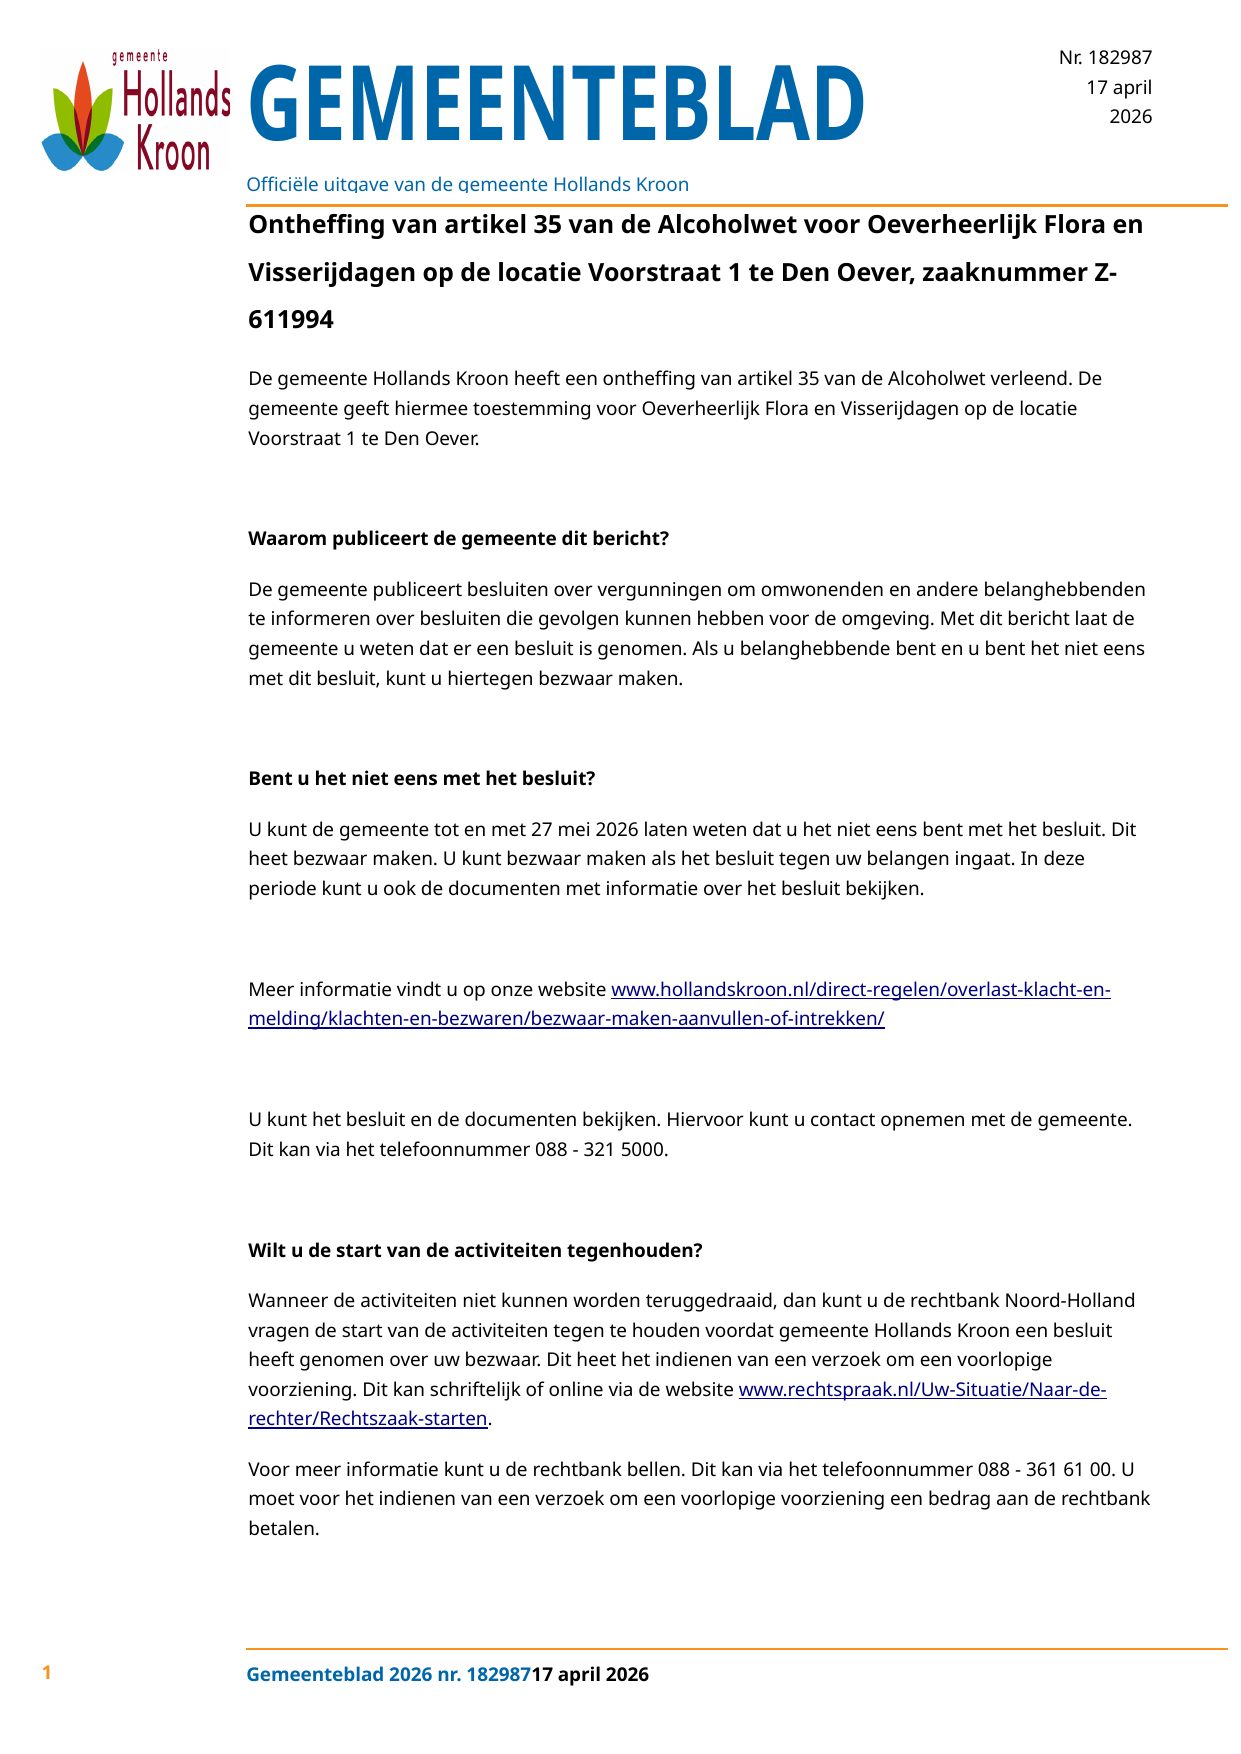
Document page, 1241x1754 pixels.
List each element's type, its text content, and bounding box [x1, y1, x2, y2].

text Waarom publiceert de gemeente dit bericht? [248, 526, 1152, 551]
text Meer informatie vindt u op onze website www.hollandskroon.nl/direct-regelen/overlast-klacht-en-melding/klachten-en-bezwaren/bezwaar-maken-aanvullen-of-intrekken/ [248, 976, 1152, 1031]
text De gemeente publiceert besluiten over vergunningen om omwonenden en andere belanghebbenden te informeren over besluiten die gevolgen kunnen hebben voor de omgeving. Met dit bericht laat de gemeente u weten dat er een besluit is genomen. Als u belanghebbende bent en u bent het niet eens met dit besluit, kunt u hiertegen bezwaar maken. [248, 576, 1152, 690]
text Voor meer informatie kunt u de rechtbank bellen. Dit kan via het telefoonnummer 088 - 361 61 00. U moet voor het indienen van een verzoek om een voorlopige voorziening een bedrag aan de rechtbank betalen. [248, 1456, 1152, 1541]
text U kunt het besluit en de documenten bekijken. Hiervoor kunt u contact opnemen met de gemeente. Dit kan via het telefoonnummer 088 - 321 5000. [248, 1106, 1152, 1162]
text De gemeente Hollands Kroon heeft een ontheffing van artikel 35 van de Alcoholwet verleend. De gemeente geeft hiermee toestemming voor Oeverheerlijk Flora en Visserijdagen op de locatie Voorstraat 1 te Den Oever. [248, 366, 1152, 450]
picture [41, 47, 231, 172]
text Wanneer de activiteiten niet kunnen worden teruggedraaid, dan kunt u de rechtbank Noord-Holland vragen de start van de activiteiten tegen te houden voordat gemeente Hollands Kroon een besluit heeft genomen over uw bezwaar. Dit heet het indienen van een verzoek om een voorlopige voorziening. Dit kan schriftelijk of online via de website www.rechtspraak.nl/Uw-Situatie/Naar-de-rechter/Rechtszaak-starten. [248, 1287, 1152, 1431]
text Ontheffing van artikel 35 van de Alcoholwet voor Oeverheerlijk Flora en Visserijdagen op de locatie Voorstraat 1 te Den Oever, zaaknummer Z-611994 [248, 207, 1152, 336]
text Bent u het niet eens met het besluit? [248, 766, 1152, 791]
text Wilt u de start van de activiteiten tegenhouden? [248, 1237, 1152, 1262]
text U kunt de gemeente tot en met 27 mei 2026 laten weten dat u het niet eens bent met het besluit. Dit heet bezwaar maken. U kunt bezwaar maken als het besluit tegen uw belangen ingaat. In deze periode kunt u ook de documenten met informatie over het besluit bekijken. [248, 816, 1152, 901]
